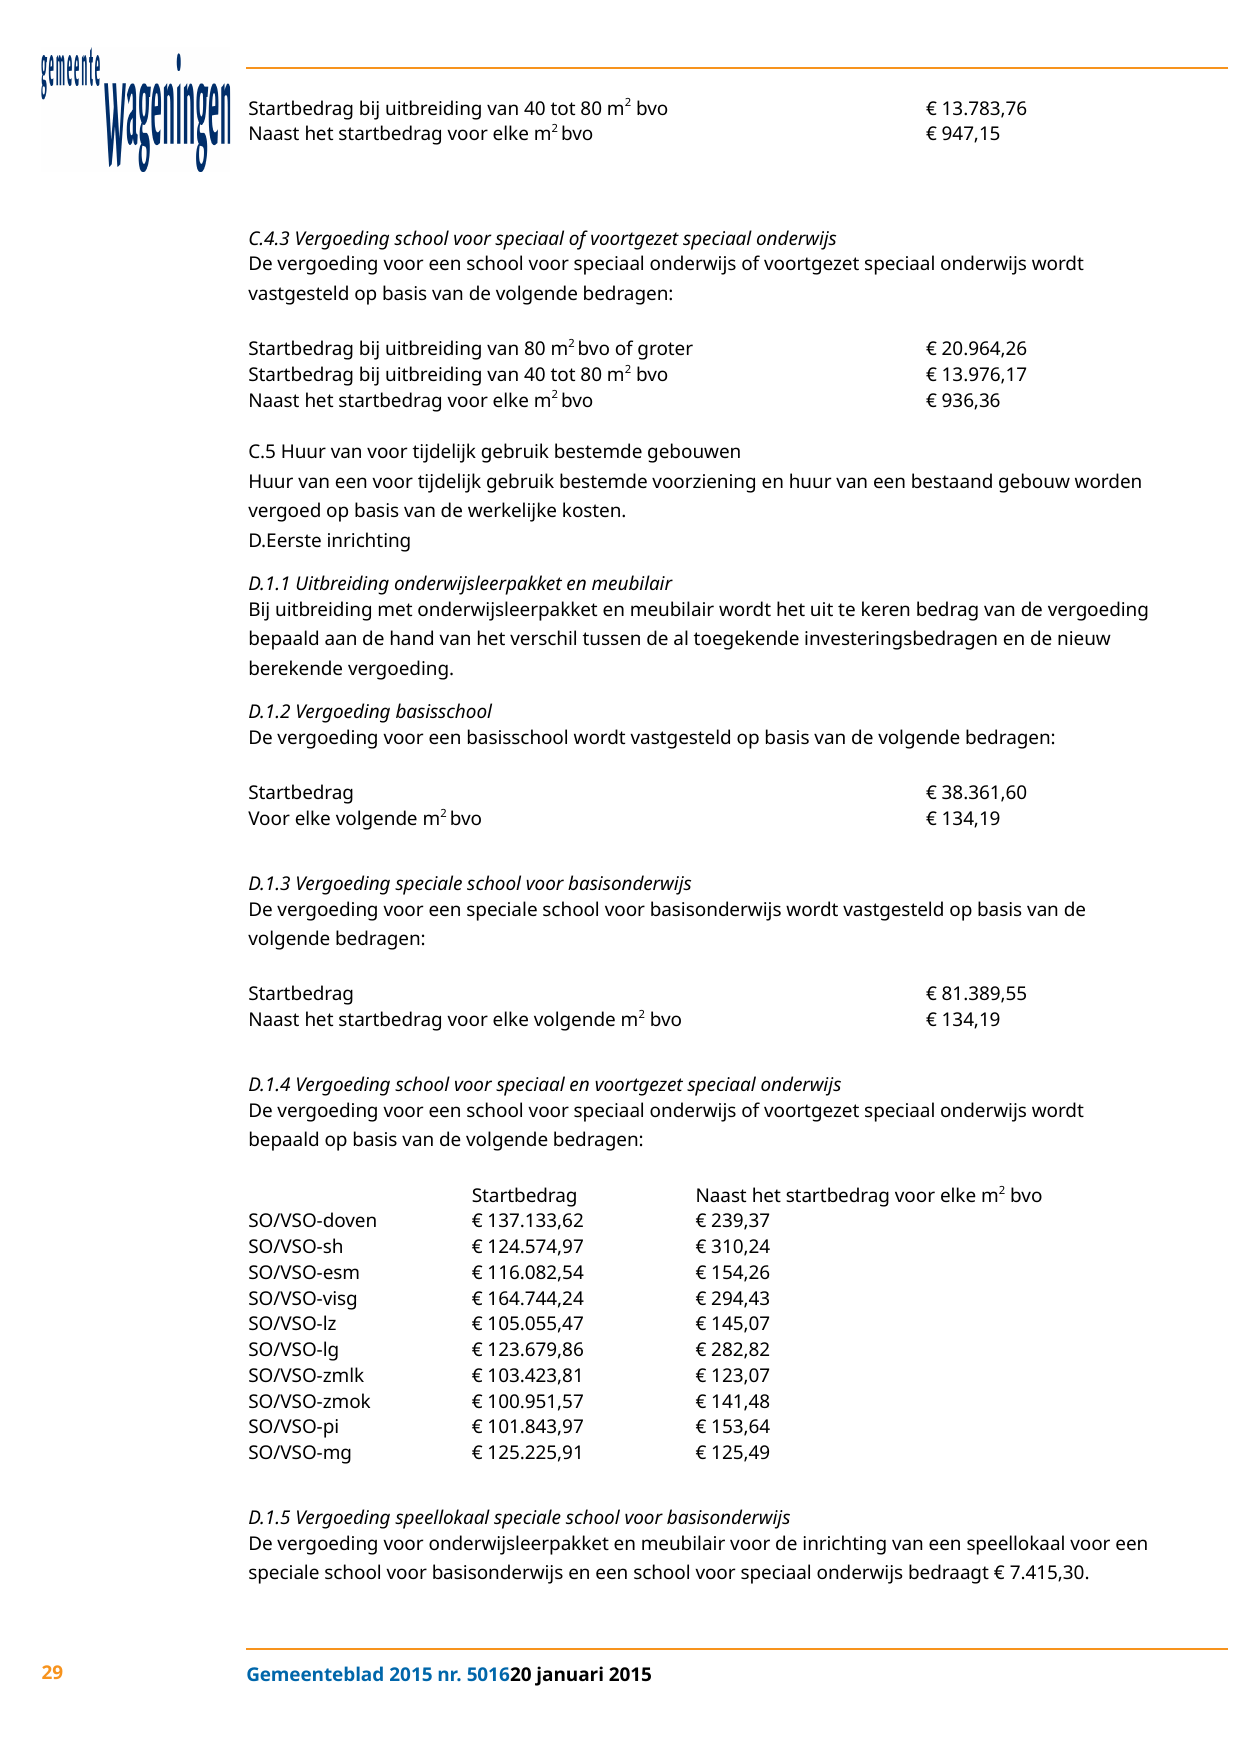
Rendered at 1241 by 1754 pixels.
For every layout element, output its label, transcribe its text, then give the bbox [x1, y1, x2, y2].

text De vergoeding voor onderwijsleerpakket en meubilair voor de inrichting van een speellokaal voor een speciale school voor basisonderwijs en een school voor speciaal onderwijs bedraagt € 7.415,30. [248, 1530, 1152, 1585]
table_cell SO/VSO-esm [248, 1259, 472, 1285]
text C.5 Huur van voor tijdelijk gebruik bestemde gebouwen [248, 438, 1152, 464]
table_cell Naast het startbedrag voor elke m2 bvo [248, 387, 926, 413]
text Bij uitbreiding met onderwijsleerpakket en meubilair wordt het uit te keren bedrag van de vergoeding bepaald aan de hand van het verschil tussen de al toegekende investeringsbedragen en de nieuw berekende vergoeding. [248, 596, 1152, 681]
table_header Startbedrag [248, 779, 926, 805]
text C.4.3 Vergoeding school voor speciaal of voortgezet speciaal onderwijs [248, 225, 1152, 251]
table_cell € 116.082,54 [472, 1259, 695, 1285]
text D.Eerste inrichting [248, 527, 1152, 553]
text De vergoeding voor een school voor speciaal onderwijs of voortgezet speciaal onderwijs wordt bepaald op basis van de volgende bedragen: [248, 1097, 1152, 1152]
table_cell € 294,43 [695, 1285, 1152, 1311]
table_cell € 103.423,81 [472, 1362, 695, 1388]
table_cell € 124.574,97 [472, 1234, 695, 1259]
table_header € 20.964,26 [926, 335, 1152, 361]
table_cell € 282,82 [695, 1336, 1152, 1362]
table_cell SO/VSO-sh [248, 1234, 472, 1259]
table_cell € 123.679,86 [472, 1336, 695, 1362]
table_cell SO/VSO-lg [248, 1336, 472, 1362]
table_header Naast het startbedrag voor elke m2 bvo [695, 1182, 1152, 1208]
text De vergoeding voor een basisschool wordt vastgesteld op basis van de volgende bedragen: [248, 724, 1152, 750]
table_header Startbedrag [472, 1182, 695, 1208]
text D.1.2 Vergoeding basisschool [248, 698, 1152, 724]
table_cell € 936,36 [926, 387, 1152, 413]
table_cell € 154,26 [695, 1259, 1152, 1285]
table_cell € 164.744,24 [472, 1285, 695, 1311]
table_cell SO/VSO-zmok [248, 1388, 472, 1413]
table_cell Startbedrag bij uitbreiding van 40 tot 80 m2 bvo [248, 95, 926, 121]
table_cell € 100.951,57 [472, 1388, 695, 1413]
text D.1.5 Vergoeding speellokaal speciale school voor basisonderwijs [248, 1504, 1152, 1530]
text D.1.1 Uitbreiding onderwijsleerpakket en meubilair [248, 570, 1152, 596]
table_cell € 137.133,62 [472, 1208, 695, 1233]
table_cell SO/VSO-pi [248, 1414, 472, 1439]
table_cell SO/VSO-doven [248, 1208, 472, 1233]
table_cell € 101.843,97 [472, 1414, 695, 1439]
table_header € 81.389,55 [926, 981, 1152, 1006]
table_header Startbedrag bij uitbreiding van 80 m2 bvo of groter [248, 335, 926, 361]
table_cell € 153,64 [695, 1414, 1152, 1439]
table_cell € 239,37 [695, 1208, 1152, 1233]
table_cell SO/VSO-lz [248, 1311, 472, 1336]
table_header [248, 1182, 472, 1208]
table_cell € 134,19 [926, 1006, 1152, 1032]
table_cell SO/VSO-visg [248, 1285, 472, 1311]
table_cell SO/VSO-zmlk [248, 1362, 472, 1388]
table_cell Naast het startbedrag voor elke volgende m2 bvo [248, 1006, 926, 1032]
table_cell € 125.225,91 [472, 1439, 695, 1465]
table_cell SO/VSO-mg [248, 1439, 472, 1465]
table_cell € 105.055,47 [472, 1311, 695, 1336]
table_cell € 134,19 [926, 805, 1152, 831]
table_cell € 13.783,76 [926, 95, 1152, 121]
text De vergoeding voor een speciale school voor basisonderwijs wordt vastgesteld op basis van de volgende bedragen: [248, 896, 1152, 951]
picture [41, 47, 231, 172]
table_cell Voor elke volgende m2 bvo [248, 805, 926, 831]
table_cell € 310,24 [695, 1234, 1152, 1259]
table_cell € 123,07 [695, 1362, 1152, 1388]
table_cell € 13.976,17 [926, 361, 1152, 387]
text De vergoeding voor een school voor speciaal onderwijs of voortgezet speciaal onderwijs wordt vastgesteld op basis van de volgende bedragen: [248, 251, 1152, 306]
text Huur van een voor tijdelijk gebruik bestemde voorziening en huur van een bestaand gebouw worden vergoed op basis van de werkelijke kosten. [248, 468, 1152, 523]
table_cell € 141,48 [695, 1388, 1152, 1413]
table_cell Naast het startbedrag voor elke m2 bvo [248, 121, 926, 146]
table_header Startbedrag [248, 981, 926, 1006]
table_cell € 145,07 [695, 1311, 1152, 1336]
text D.1.4 Vergoeding school voor speciaal en voortgezet speciaal onderwijs [248, 1071, 1152, 1097]
text D.1.3 Vergoeding speciale school voor basisonderwijs [248, 870, 1152, 896]
table_cell € 125,49 [695, 1439, 1152, 1465]
table_header € 38.361,60 [926, 779, 1152, 805]
table_cell € 947,15 [926, 121, 1152, 146]
table_cell Startbedrag bij uitbreiding van 40 tot 80 m2 bvo [248, 361, 926, 387]
